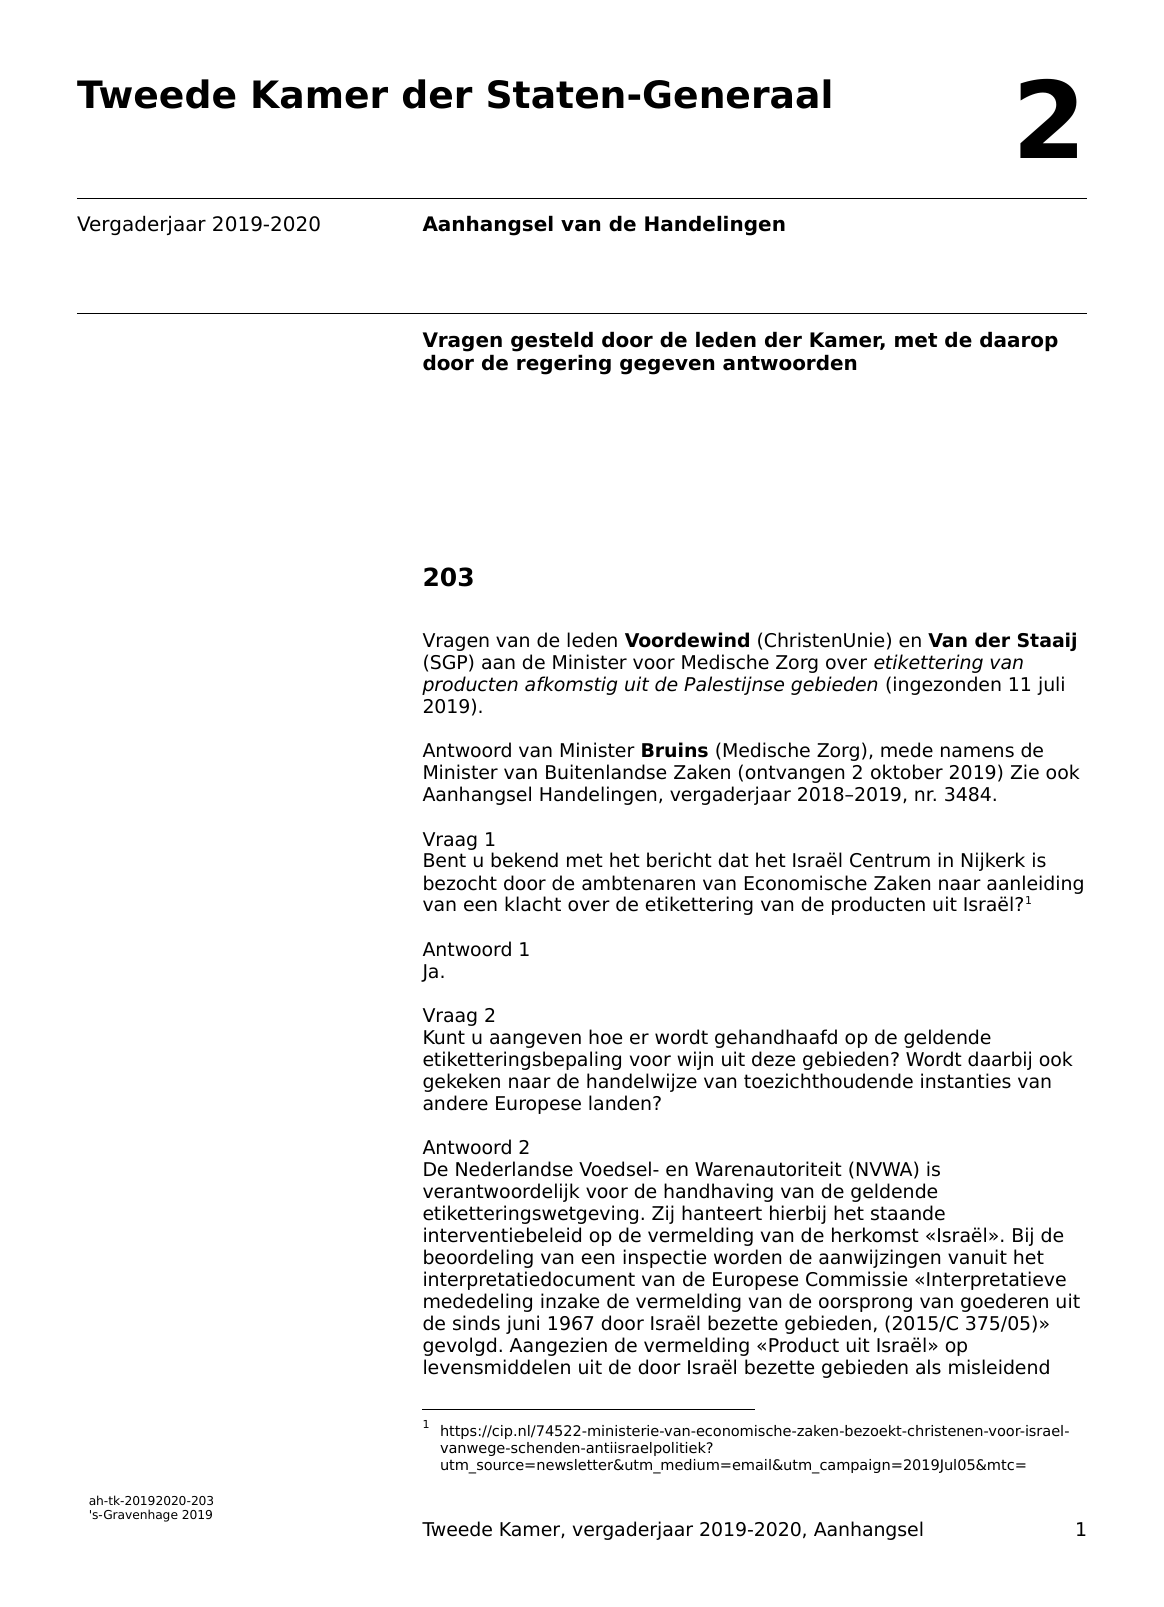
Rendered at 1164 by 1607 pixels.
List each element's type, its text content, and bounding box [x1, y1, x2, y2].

table_header Tweede Kamer der Staten-Generaal [77, 59, 886, 198]
text Antwoord 2 [422, 1137, 1087, 1159]
table_header 2 [886, 59, 1087, 198]
table_cell Vergaderjaar 2019-2020 [77, 199, 422, 313]
text ah-tk-20192020-203 [88, 1494, 323, 1508]
text Bent u bekend met het bericht dat het Israël Centrum in Nijkerk is bezocht door de ambtenaren van Economische Zaken naar aanleiding van een klacht over de etikettering van de producten uit Israël? [422, 850, 1087, 916]
text De Nederlandse Voedsel- en Warenautoriteit (NVWA) is verantwoordelijk voor de handhaving van de geldende etiketteringswetgeving. Zij hanteert hierbij het staande interventiebeleid op de vermelding van de herkomst «Israël». Bij de beoordeling van een inspectie worden de aanwijzingen vanuit het interpretatiedocument van de Europese Commissie «Interpretatieve mededeling inzake de vermelding van de oorsprong van goederen uit de sinds juni 1967 door Israël bezette gebieden, (2015/C 375/05)» gevolgd. Aangezien de vermelding «Product uit Israël» op levensmiddelen uit de door Israël bezette gebieden als misleidend [422, 1159, 1087, 1378]
text Vragen van de leden Voordewind (ChristenUnie) en Van der Staaij (SGP) aan de Minister voor Medische Zorg over etikettering van producten afkomstig uit de Palestijnse gebieden (ingezonden 11 juli 2019). [422, 630, 1087, 718]
table_cell Vragen gesteld door de leden der Kamer, met de daarop door de regering gegeven antwoorden [422, 314, 1087, 375]
table_cell Aanhangsel van de Handelingen [422, 199, 1087, 313]
text 203 [422, 563, 1087, 592]
text Antwoord van Minister Bruins (Medische Zorg), mede namens de Minister van Buitenlandse Zaken (ontvangen 2 oktober 2019) Zie ook Aanhangsel Handelingen, vergaderjaar 2018–2019, nr. 3484. [422, 740, 1087, 806]
text 's-Gravenhage 2019 [88, 1508, 323, 1522]
text Vraag 1 [422, 828, 1087, 850]
text Vraag 2 [422, 1005, 1087, 1027]
text Ja. [422, 961, 1087, 982]
text https://cip.nl/74522-ministerie-van-economische-zaken-bezoekt-christenen-voor-israel-vanwege-schenden-antiisraelpolitiek?utm_source=newsletter&utm_medium=email&utm_campaign=2019Jul05&mtc= [422, 1418, 1087, 1474]
text Kunt u aangeven hoe er wordt gehandhaafd op de geldende etiketteringsbepaling voor wijn uit deze gebieden? Wordt daarbij ook gekeken naar de handelwijze van toezichthoudende instanties van andere Europese landen? [422, 1027, 1087, 1114]
table_cell [77, 314, 422, 375]
text Antwoord 1 [422, 938, 1087, 961]
